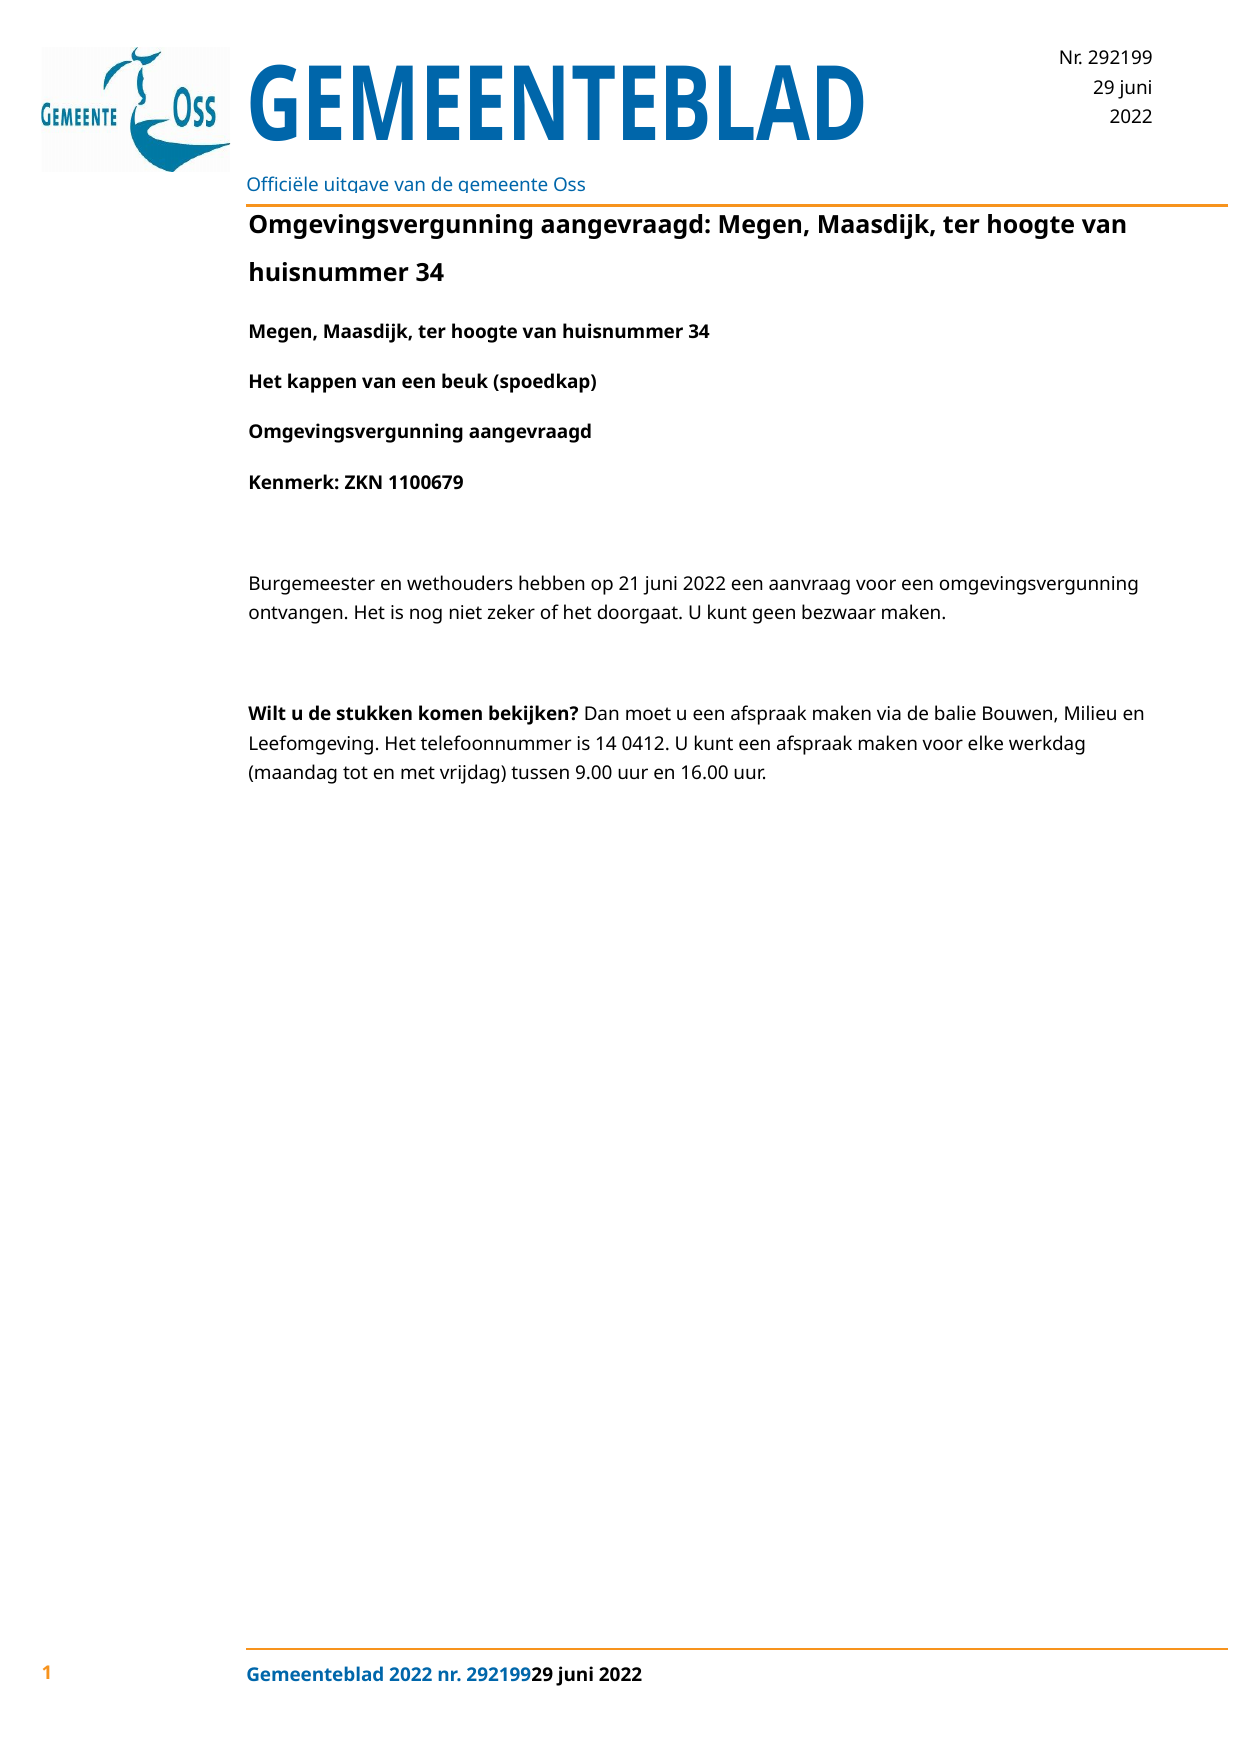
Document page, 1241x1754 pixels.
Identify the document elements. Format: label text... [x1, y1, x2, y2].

picture [41, 47, 231, 172]
text Kenmerk: ZKN 1100679 [248, 469, 1152, 495]
text Omgevingsvergunning aangevraagd [248, 419, 1152, 444]
text Megen, Maasdijk, ter hoogte van huisnummer 34 [248, 318, 1152, 344]
text Wilt u de stukken komen bekijken? Dan moet u een afspraak maken via de balie Bouwen, Milieu en Leefomgeving. Het telefoonnummer is 14 0412. U kunt een afspraak maken voor elke werkdag (maandag tot en met vrijdag) tussen 9.00 uur en 16.00 uur. [248, 700, 1152, 785]
text Burgemeester en wethouders hebben op 21 juni 2022 een aanvraag voor een omgevingsvergunning ontvangen. Het is nog niet zeker of het doorgaat. U kunt geen bezwaar maken. [248, 570, 1152, 625]
text Het kappen van een beuk (spoedkap) [248, 368, 1152, 394]
text Omgevingsvergunning aangevraagd: Megen, Maasdijk, ter hoogte van huisnummer 34 [248, 207, 1152, 288]
